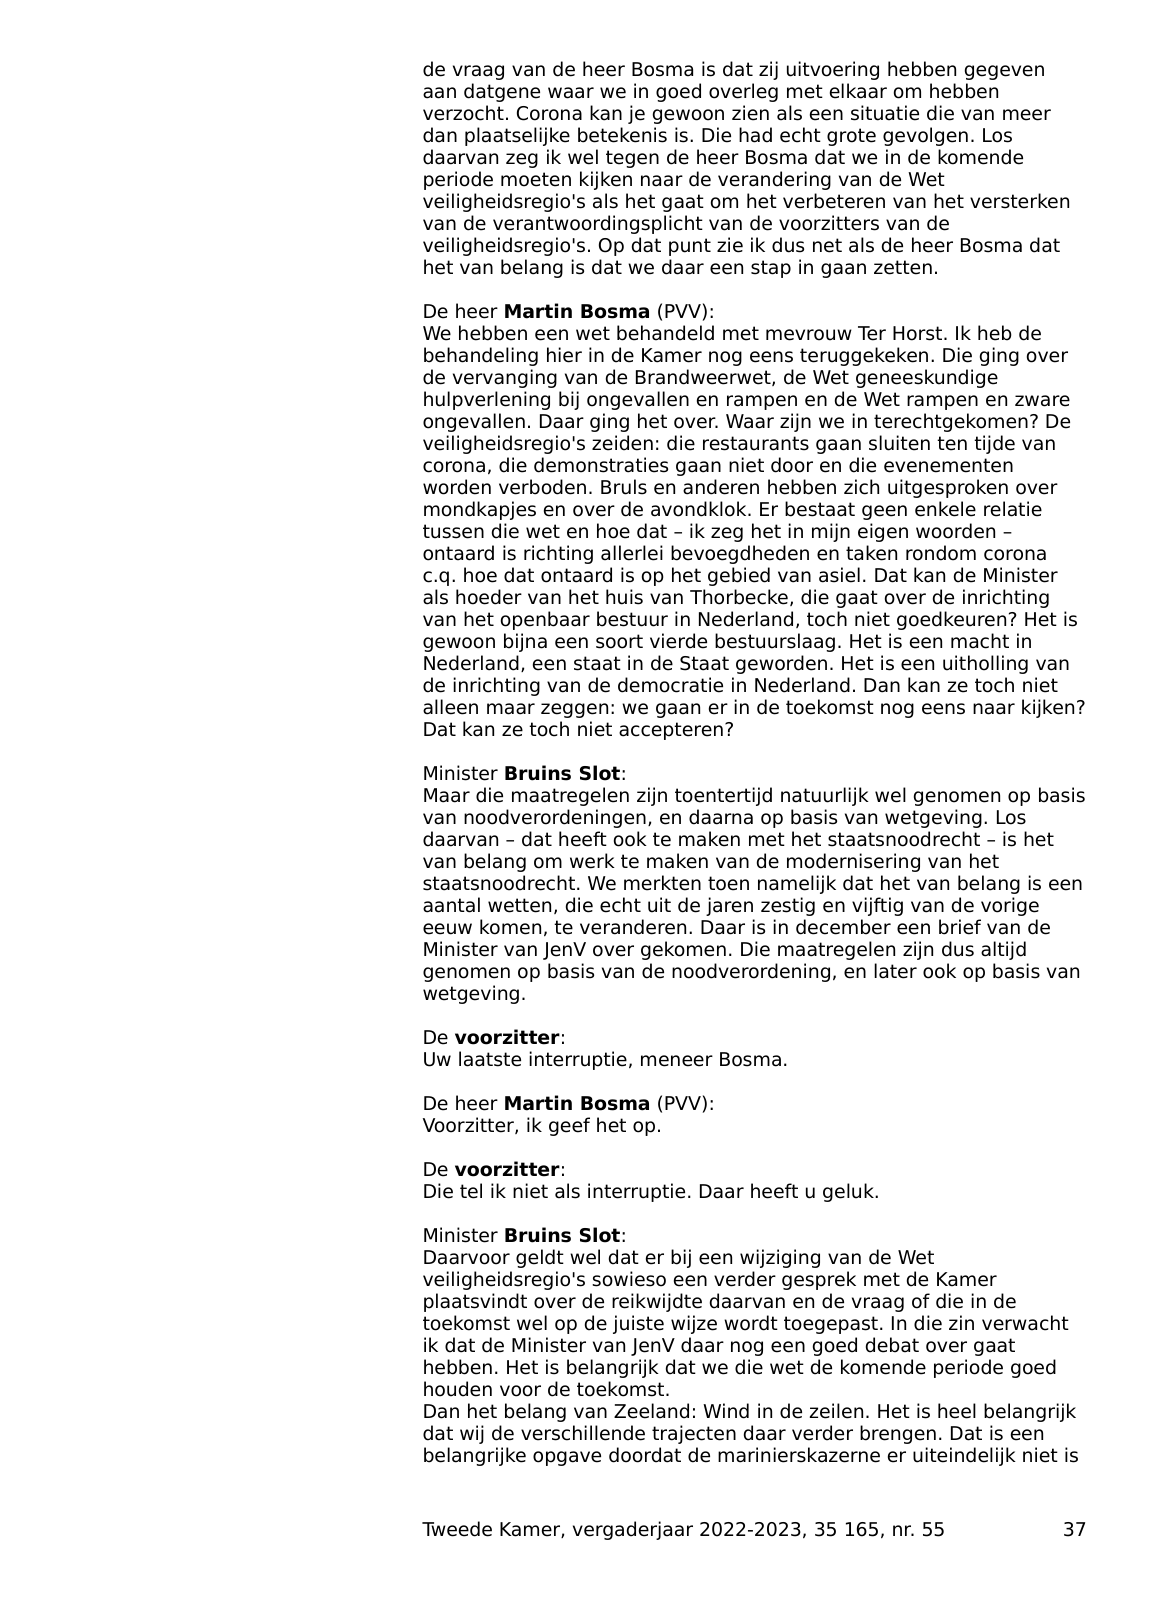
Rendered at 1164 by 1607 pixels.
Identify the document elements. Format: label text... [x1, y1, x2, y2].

text Maar die maatregelen zijn toentertijd natuurlijk wel genomen op basis van noodverordeningen, en daarna op basis van wetgeving. Los daarvan – dat heeft ook te maken met het staatsnoodrecht – is het van belang om werk te maken van de modernisering van het staatsnoodrecht. We merkten toen namelijk dat het van belang is een aantal wetten, die echt uit de jaren zestig en vijftig van de vorige eeuw komen, te veranderen. Daar is in december een brief van de Minister van JenV over gekomen. Die maatregelen zijn dus altijd genomen op basis van de noodverordening, en later ook op basis van wetgeving. [422, 785, 1087, 1004]
text Voorzitter, ik geef het op. [422, 1115, 1087, 1137]
text Dan het belang van Zeeland: Wind in de zeilen. Het is heel belangrijk dat wij de verschillende trajecten daar verder brengen. Dat is een belangrijke opgave doordat de marinierskazerne er uiteindelijk niet is [422, 1401, 1087, 1467]
text Minister Bruins Slot: [422, 763, 1087, 785]
text Minister Bruins Slot: [422, 1225, 1087, 1247]
text Daarvoor geldt wel dat er bij een wijziging van de Wet veiligheidsregio's sowieso een verder gesprek met de Kamer plaatsvindt over de reikwijdte daarvan en de vraag of die in de toekomst wel op de juiste wijze wordt toegepast. In die zin verwacht ik dat de Minister van JenV daar nog een goed debat over gaat hebben. Het is belangrijk dat we die wet de komende periode goed houden voor de toekomst. [422, 1247, 1087, 1401]
text De heer Martin Bosma (PVV): [422, 301, 1087, 323]
text Uw laatste interruptie, meneer Bosma. [422, 1049, 1087, 1071]
text We hebben een wet behandeld met mevrouw Ter Horst. Ik heb de behandeling hier in de Kamer nog eens teruggekeken. Die ging over de vervanging van de Brandweerwet, de Wet geneeskundige hulpverlening bij ongevallen en rampen en de Wet rampen en zware ongevallen. Daar ging het over. Waar zijn we in terechtgekomen? De veiligheidsregio's zeiden: die restaurants gaan sluiten ten tijde van corona, die demonstraties gaan niet door en die evenementen worden verboden. Bruls en anderen hebben zich uitgesproken over mondkapjes en over de avondklok. Er bestaat geen enkele relatie tussen die wet en hoe dat – ik zeg het in mijn eigen woorden – ontaard is richting allerlei bevoegdheden en taken rondom corona c.q. hoe dat ontaard is op het gebied van asiel. Dat kan de Minister als hoeder van het huis van Thorbecke, die gaat over de inrichting van het openbaar bestuur in Nederland, toch niet goedkeuren? Het is gewoon bijna een soort vierde bestuurslaag. Het is een macht in Nederland, een staat in de Staat geworden. Het is een uitholling van de inrichting van de democratie in Nederland. Dan kan ze toch niet alleen maar zeggen: we gaan er in de toekomst nog eens naar kijken? Dat kan ze toch niet accepteren? [422, 323, 1087, 741]
text Die tel ik niet als interruptie. Daar heeft u geluk. [422, 1181, 1087, 1203]
text De voorzitter: [422, 1027, 1087, 1049]
text De heer Martin Bosma (PVV): [422, 1093, 1087, 1115]
text De voorzitter: [422, 1159, 1087, 1181]
text de vraag van de heer Bosma is dat zij uitvoering hebben gegeven aan datgene waar we in goed overleg met elkaar om hebben verzocht. Corona kan je gewoon zien als een situatie die van meer dan plaatselijke betekenis is. Die had echt grote gevolgen. Los daarvan zeg ik wel tegen de heer Bosma dat we in de komende periode moeten kijken naar de verandering van de Wet veiligheidsregio's als het gaat om het verbeteren van het versterken van de verantwoordingsplicht van de voorzitters van de veiligheidsregio's. Op dat punt zie ik dus net als de heer Bosma dat het van belang is dat we daar een stap in gaan zetten. [422, 59, 1087, 279]
